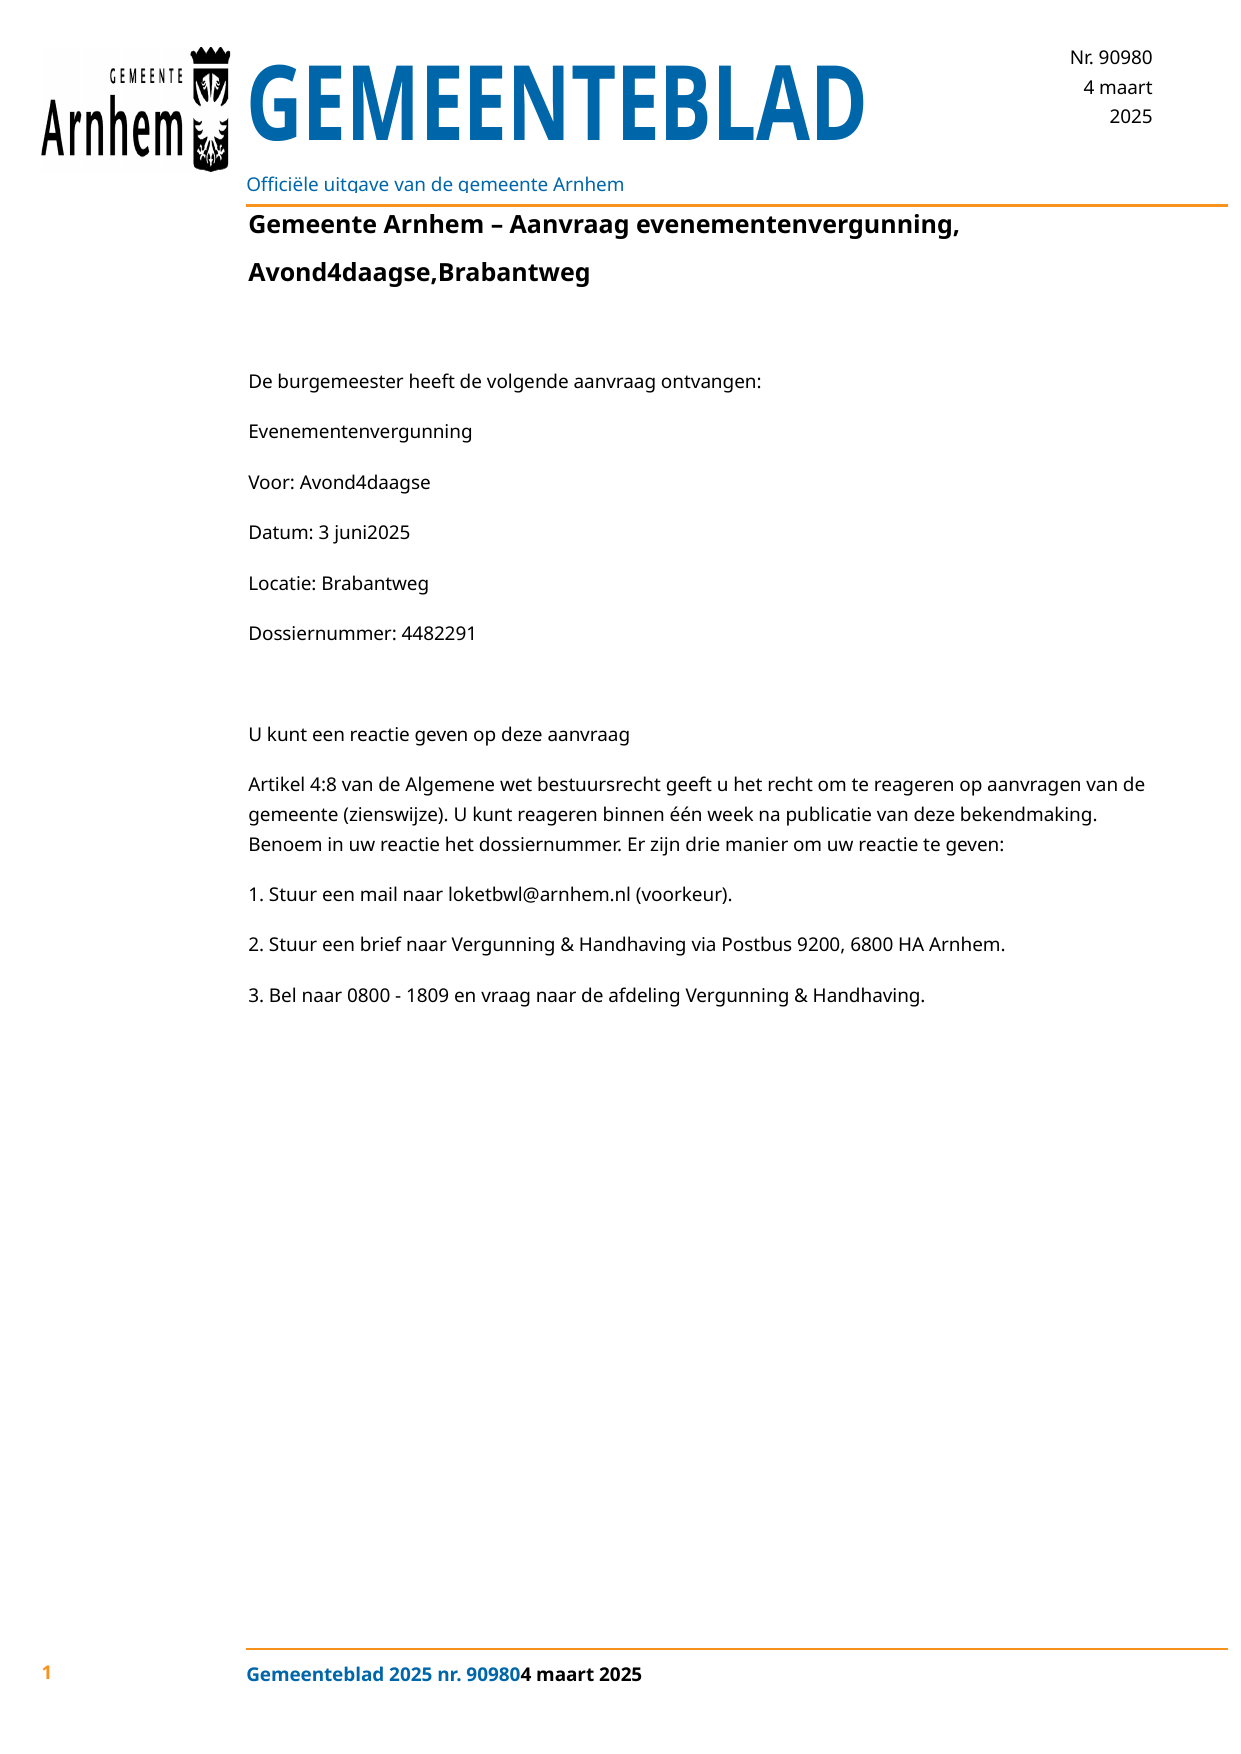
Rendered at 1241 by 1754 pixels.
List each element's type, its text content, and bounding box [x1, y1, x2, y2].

text Evenementenvergunning [248, 419, 1152, 444]
text Gemeente Arnhem – Aanvraag evenementenvergunning, Avond4daagse,Brabantweg [248, 207, 1152, 288]
text U kunt een reactie geven op deze aanvraag [248, 721, 1152, 747]
picture [41, 47, 231, 172]
text Datum: 3 juni2025 [248, 519, 1152, 545]
text De burgemeester heeft de volgende aanvraag ontvangen: [248, 368, 1152, 394]
text 3. Bel naar 0800 - 1809 en vraag naar de afdeling Vergunning & Handhaving. [248, 982, 1152, 1008]
text 2. Stuur een brief naar Vergunning & Handhaving via Postbus 9200, 6800 HA Arnhem. [248, 932, 1152, 957]
text Dossiernummer: 4482291 [248, 620, 1152, 646]
text Locatie: Brabantweg [248, 570, 1152, 596]
text Voor: Avond4daagse [248, 469, 1152, 495]
text 1. Stuur een mail naar loketbwl@arnhem.nl (voorkeur). [248, 881, 1152, 907]
text Artikel 4:8 van de Algemene wet bestuursrecht geeft u het recht om te reageren op aanvragen van de gemeente (zienswijze). U kunt reageren binnen één week na publicatie van deze bekendmaking. Benoem in uw reactie het dossiernummer. Er zijn drie manier om uw reactie te geven: [248, 772, 1152, 857]
